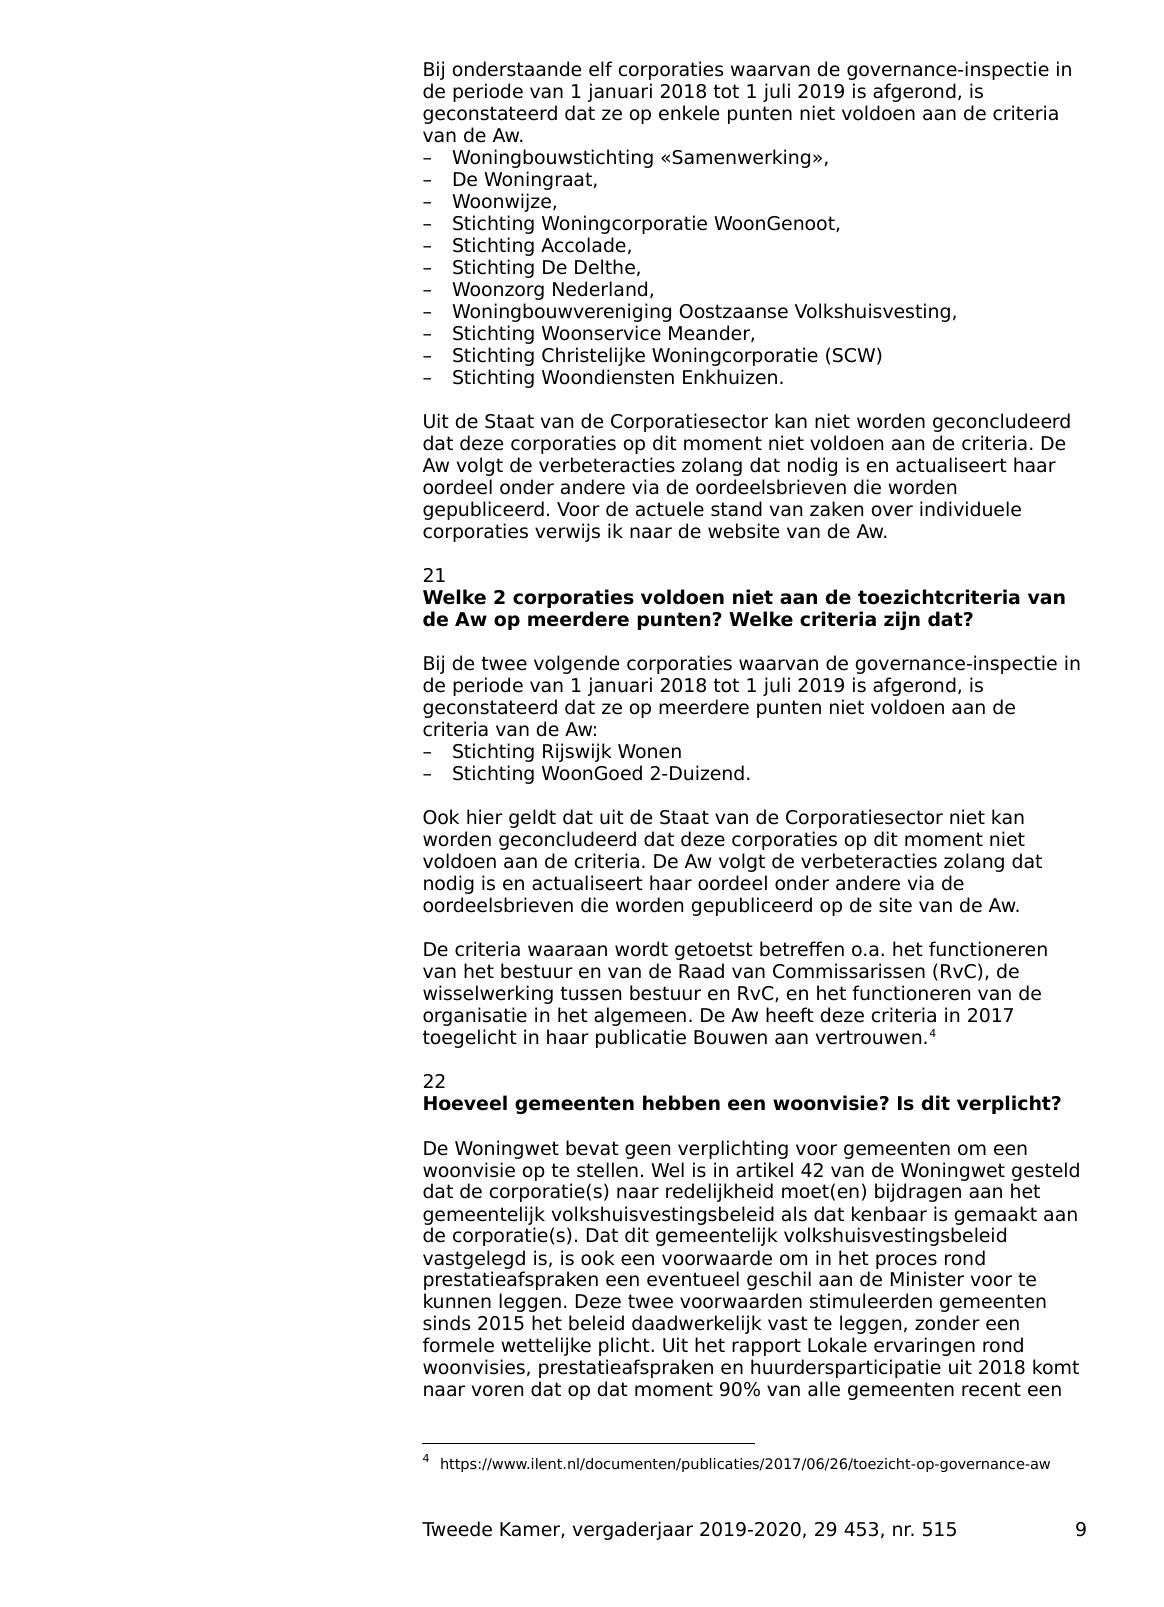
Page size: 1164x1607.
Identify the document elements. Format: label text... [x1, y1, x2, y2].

text – Stichting Accolade, [422, 235, 1087, 257]
text – Stichting Woningcorporatie WoonGenoot, [422, 213, 1087, 235]
text 22 [422, 1071, 1087, 1093]
text – Woonzorg Nederland, [422, 279, 1087, 301]
text Bij onderstaande elf corporaties waarvan de governance-inspectie in de periode van 1 januari 2018 tot 1 juli 2019 is afgerond, is geconstateerd dat ze op enkele punten niet voldoen aan de criteria van de Aw. [422, 59, 1087, 147]
text – Stichting WoonGoed 2-Duizend. [422, 763, 1087, 785]
text Bij de twee volgende corporaties waarvan de governance-inspectie in de periode van 1 januari 2018 tot 1 juli 2019 is afgerond, is geconstateerd dat ze op meerdere punten niet voldoen aan de criteria van de Aw: [422, 653, 1087, 741]
text – Stichting Rijswijk Wonen [422, 741, 1087, 763]
text Welke 2 corporaties voldoen niet aan de toezichtcriteria van de Aw op meerdere punten? Welke criteria zijn dat? [422, 587, 1087, 631]
text – Stichting Woonservice Meander, [422, 323, 1087, 345]
text Hoeveel gemeenten hebben een woonvisie? Is dit verplicht? [422, 1093, 1087, 1115]
text Ook hier geldt dat uit de Staat van de Corporatiesector niet kan worden geconcludeerd dat deze corporaties op dit moment niet voldoen aan de criteria. De Aw volgt de verbeteracties zolang dat nodig is en actualiseert haar oordeel onder andere via de oordeelsbrieven die worden gepubliceerd op de site van de Aw. [422, 807, 1087, 917]
text De criteria waaraan wordt getoetst betreffen o.a. het functioneren van het bestuur en van de Raad van Commissarissen (RvC), de wisselwerking tussen bestuur en RvC, en het functioneren van de organisatie in het algemeen. De Aw heeft deze criteria in 2017 toegelicht in haar publicatie Bouwen aan vertrouwen. [422, 939, 1087, 1049]
text De Woningwet bevat geen verplichting voor gemeenten om een woonvisie op te stellen. Wel is in artikel 42 van de Woningwet gesteld dat de corporatie(s) naar redelijkheid moet(en) bijdragen aan het gemeentelijk volkshuisvestingsbeleid als dat kenbaar is gemaakt aan de corporatie(s). Dat dit gemeentelijk volkshuisvestingsbeleid vastgelegd is, is ook een voorwaarde om in het proces rond prestatieafspraken een eventueel geschil aan de Minister voor te kunnen leggen. Deze twee voorwaarden stimuleerden gemeenten sinds 2015 het beleid daadwerkelijk vast te leggen, zonder een formele wettelijke plicht. Uit het rapport Lokale ervaringen rond woonvisies, prestatieafspraken en huurdersparticipatie uit 2018 komt naar voren dat op dat moment 90% van alle gemeenten recent een [422, 1137, 1087, 1401]
text 21 [422, 565, 1087, 587]
text https://www.ilent.nl/documenten/publicaties/2017/06/26/toezicht-op-governance-aw [422, 1452, 1087, 1474]
text – Woningbouwvereniging Oostzaanse Volkshuisvesting, [422, 301, 1087, 323]
text – Woonwijze, [422, 191, 1087, 213]
text Uit de Staat van de Corporatiesector kan niet worden geconcludeerd dat deze corporaties op dit moment niet voldoen aan de criteria. De Aw volgt de verbeteracties zolang dat nodig is en actualiseert haar oordeel onder andere via de oordeelsbrieven die worden gepubliceerd. Voor de actuele stand van zaken over individuele corporaties verwijs ik naar de website van de Aw. [422, 411, 1087, 543]
text – Stichting Christelijke Woningcorporatie (SCW) [422, 345, 1087, 367]
text – Stichting Woondiensten Enkhuizen. [422, 367, 1087, 389]
text – De Woningraat, [422, 169, 1087, 191]
text – Stichting De Delthe, [422, 257, 1087, 279]
text – Woningbouwstichting «Samenwerking», [422, 147, 1087, 169]
